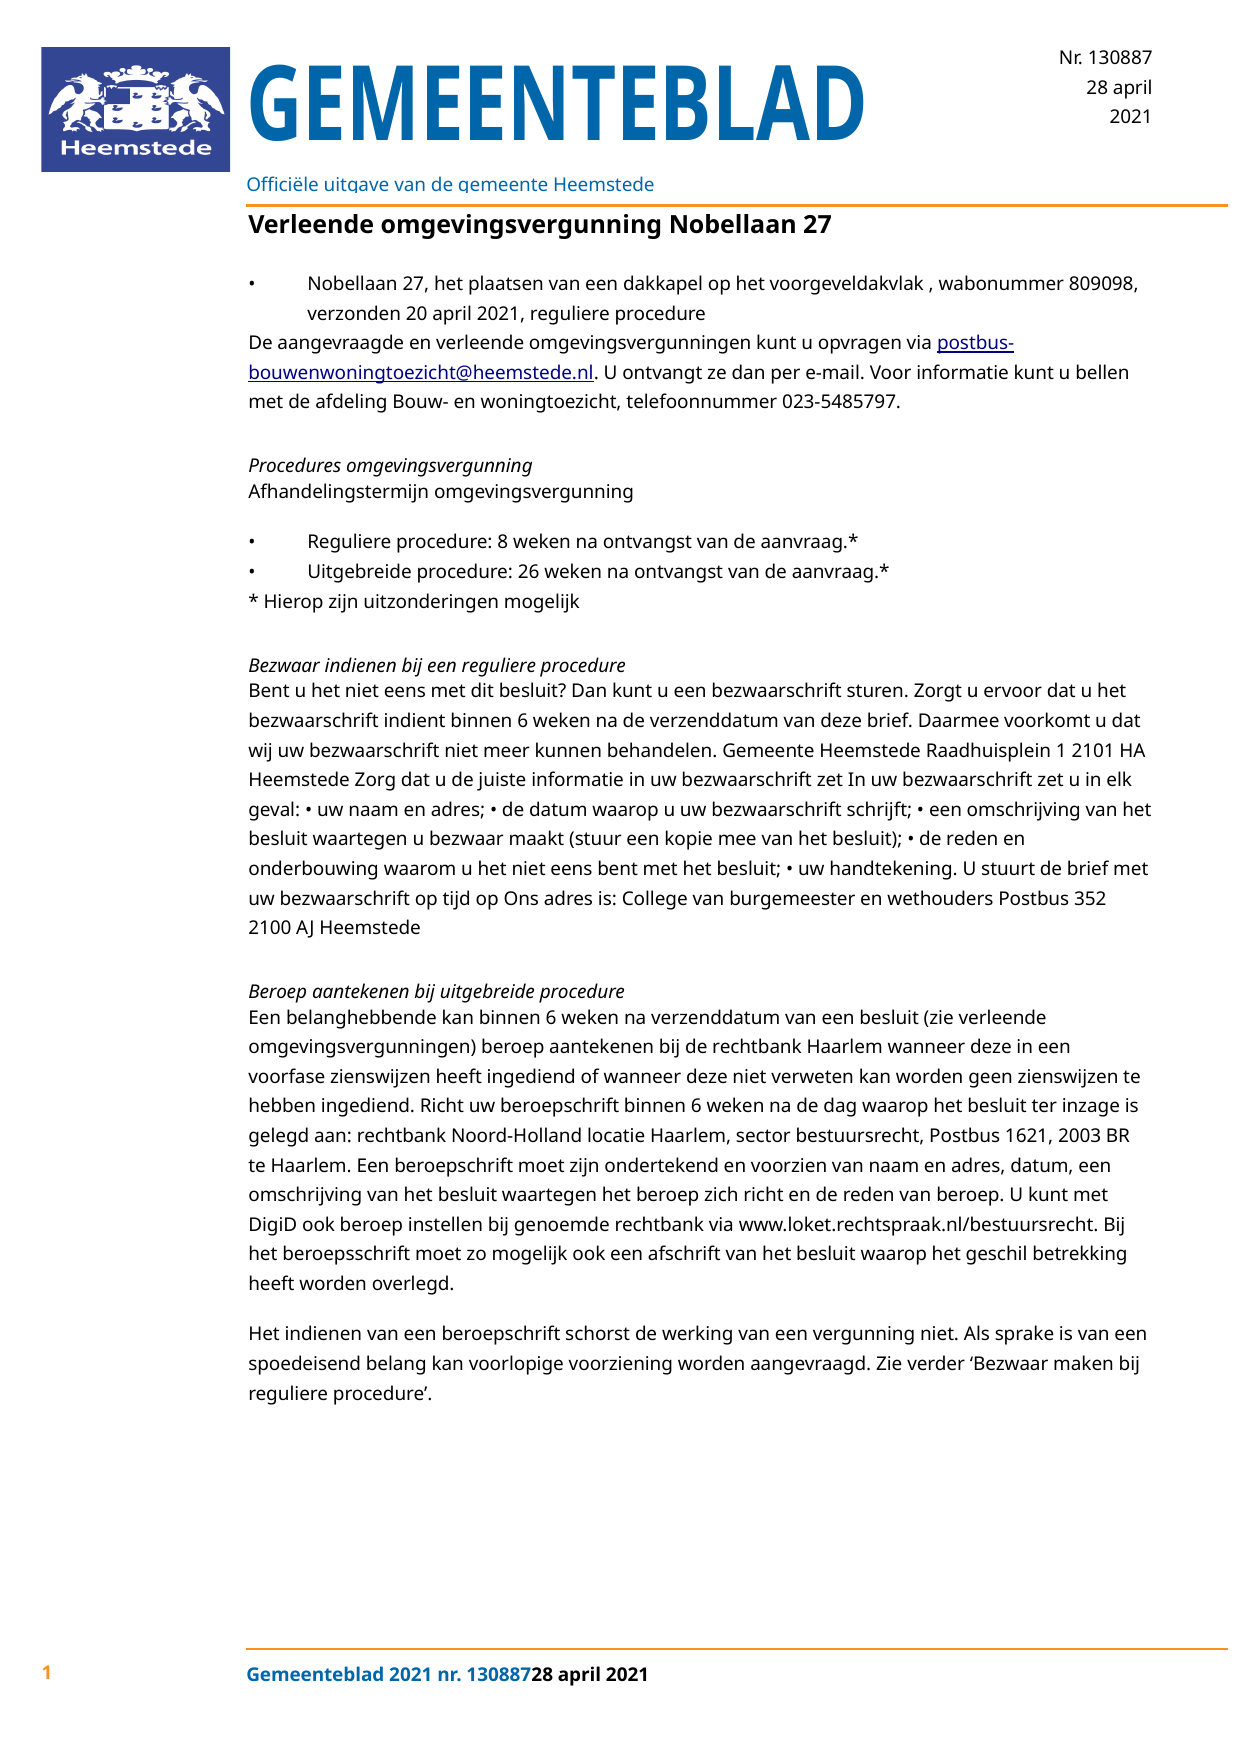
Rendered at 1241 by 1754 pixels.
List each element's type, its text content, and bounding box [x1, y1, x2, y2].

text De aangevraagde en verleende omgevingsvergunningen kunt u opvragen via postbus-bouwenwoningtoezicht@heemstede.nl. U ontvangt ze dan per e-mail. Voor informatie kunt u bellen met de afdeling Bouw- en woningtoezicht, telefoonnummer 023-5485797. [248, 329, 1152, 414]
text Bezwaar indienen bij een reguliere procedure [248, 652, 1152, 678]
text Bent u het niet eens met dit besluit? Dan kunt u een bezwaarschrift sturen. Zorgt u ervoor dat u het bezwaarschrift indient binnen 6 weken na de verzenddatum van deze brief. Daarmee voorkomt u dat wij uw bezwaarschrift niet meer kunnen behandelen. Gemeente Heemstede Raadhuisplein 1 2101 HA Heemstede Zorg dat u de juiste informatie in uw bezwaarschrift zet In uw bezwaarschrift zet u in elk geval: • uw naam en adres; • de datum waarop u uw bezwaarschrift schrijft; • een omschrijving van het besluit waartegen u bezwaar maakt (stuur een kopie mee van het besluit); • de reden en onderbouwing waarom u het niet eens bent met het besluit; • uw handtekening. U stuurt de brief met uw bezwaarschrift op tijd op Ons adres is: College van burgemeester en wethouders Postbus 352 2100 AJ Heemstede [248, 678, 1152, 940]
list Uitgebreide procedure: 26 weken na ontvangst van de aanvraag.* [248, 558, 1152, 584]
text Het indienen van een beroepschrift schorst de werking van een vergunning niet. Als sprake is van een spoedeisend belang kan voorlopige voorziening worden aangevraagd. Zie verder ‘Bezwaar maken bij reguliere procedure’. [248, 1321, 1152, 1406]
text Procedures omgevingsvergunning [248, 453, 1152, 478]
text Een belanghebbende kan binnen 6 weken na verzenddatum van een besluit (zie verleende omgevingsvergunningen) beroep aantekenen bij de rechtbank Haarlem wanneer deze in een voorfase zienswijzen heeft ingediend of wanneer deze niet verweten kan worden geen zienswijzen te hebben ingediend. Richt uw beroepschrift binnen 6 weken na de dag waarop het besluit ter inzage is gelegd aan: rechtbank Noord-Holland locatie Haarlem, sector bestuursrecht, Postbus 1621, 2003 BR te Haarlem. Een beroepschrift moet zijn ondertekend en voorzien van naam en adres, datum, een omschrijving van het besluit waartegen het beroep zich richt en de reden van beroep. U kunt met DigiD ook beroep instellen bij genoemde rechtbank via www.loket.rechtspraak.nl/bestuursrecht. Bij het beroepsschrift moet zo mogelijk ook een afschrift van het besluit waarop het geschil betrekking heeft worden overlegd. [248, 1004, 1152, 1296]
text Beroep aantekenen bij uitgebreide procedure [248, 978, 1152, 1004]
text Afhandelingstermijn omgevingsvergunning [248, 478, 1152, 504]
text * Hierop zijn uitzonderingen mogelijk [248, 588, 1152, 614]
text Verleende omgevingsvergunning Nobellaan 27 [248, 207, 1152, 241]
list Reguliere procedure: 8 weken na ontvangst van de aanvraag.* [248, 529, 1152, 554]
list Nobellaan 27, het plaatsen van een dakkapel op het voorgeveldakvlak , wabonummer 809098, verzonden 20 april 2021, reguliere procedure [248, 270, 1152, 326]
picture [41, 47, 231, 172]
